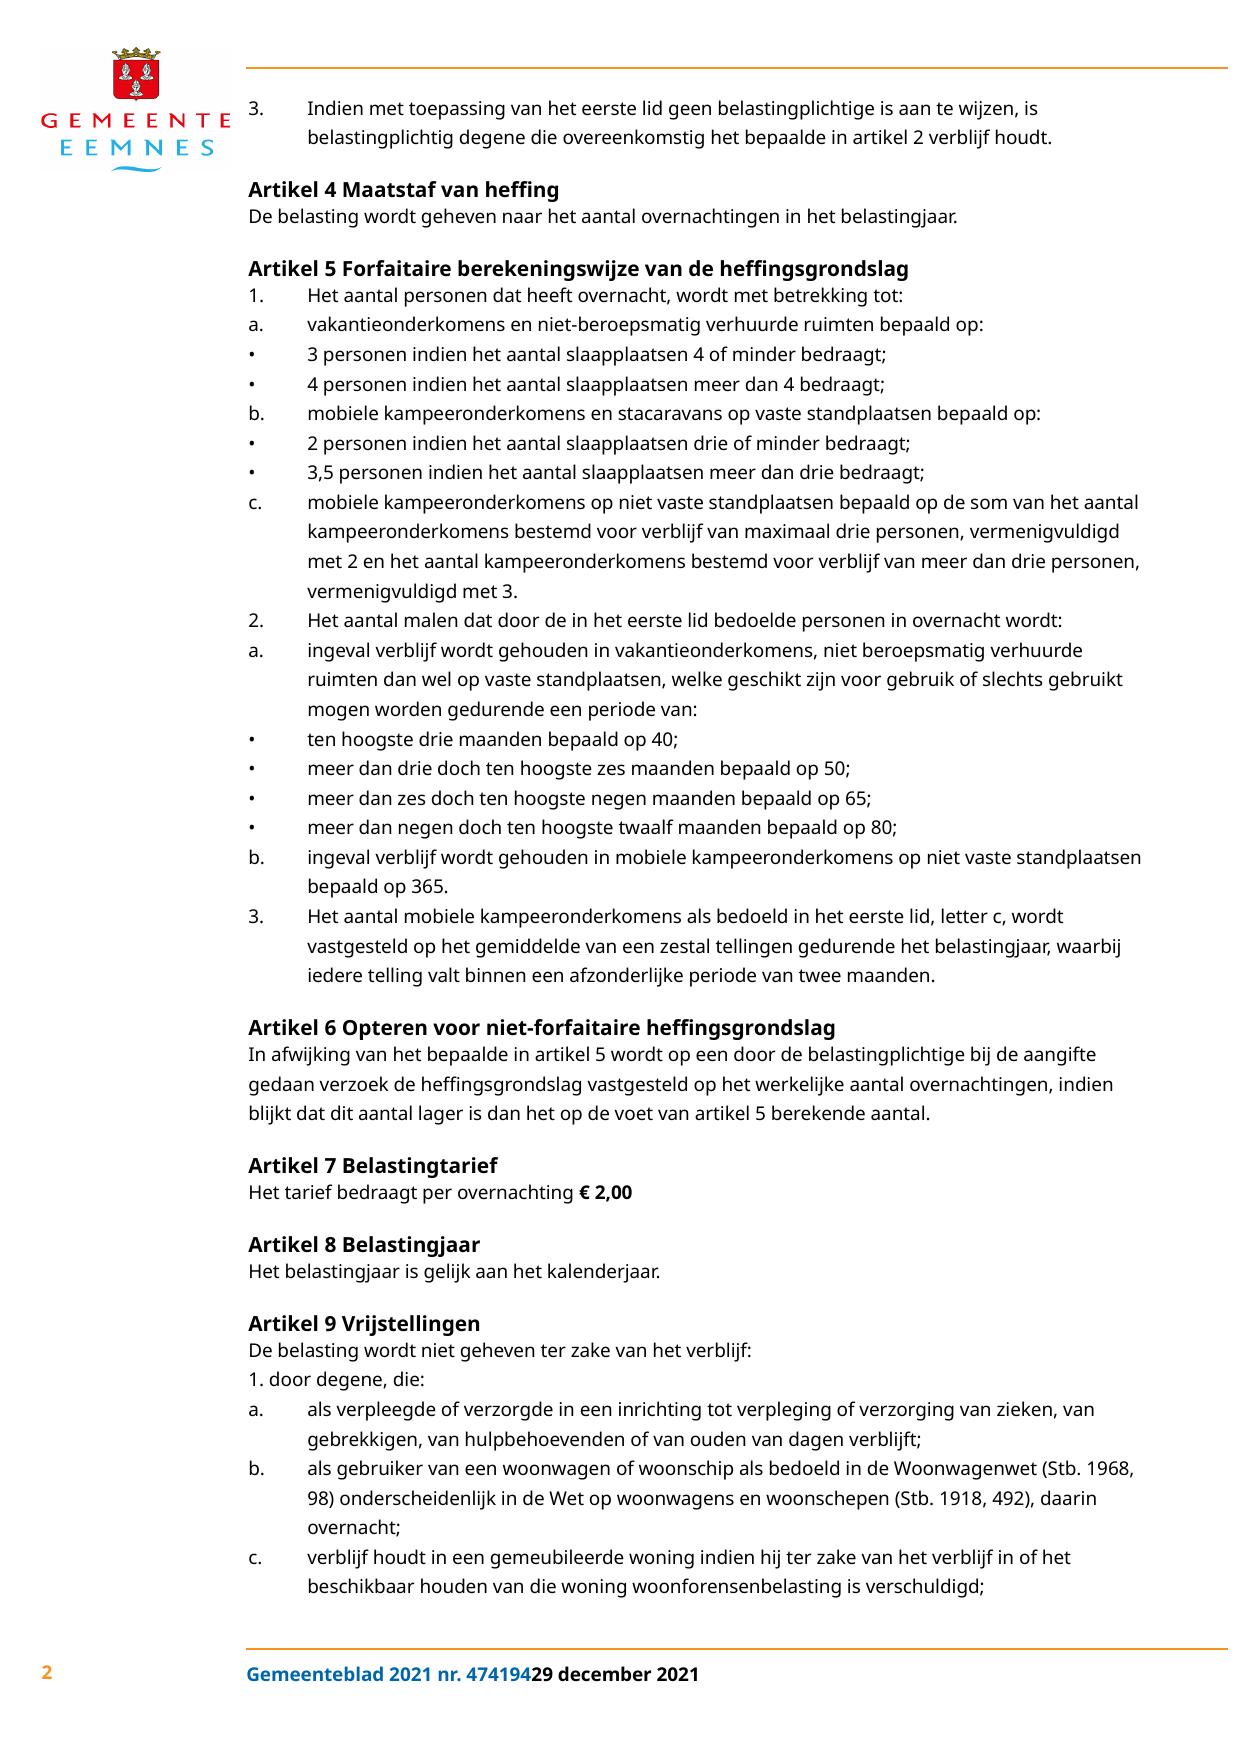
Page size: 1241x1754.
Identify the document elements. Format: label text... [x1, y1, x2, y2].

list 3 personen indien het aantal slaapplaatsen 4 of minder bedraagt; [248, 341, 1152, 367]
list meer dan negen doch ten hoogste twaalf maanden bepaald op 80; [248, 814, 1152, 840]
text Het tarief bedraagt per overnachting € 2,00 [248, 1179, 1152, 1205]
text 1. door degene, die: [248, 1367, 1152, 1392]
text Artikel 9 Vrijstellingen [248, 1309, 1152, 1337]
list Indien met toepassing van het eerste lid geen belastingplichtige is aan te wijzen, is belastingplichtig degene die overeenkomstig het bepaalde in artikel 2 verblijf houdt. [248, 95, 1152, 150]
list Het aantal mobiele kampeeronderkomens als bedoeld in het eerste lid, letter c, wordt vastgesteld op het gemiddelde van een zestal tellingen gedurende het belastingjaar, waarbij iedere telling valt binnen een afzonderlijke periode van twee maanden. [248, 903, 1152, 988]
text In afwijking van het bepaalde in artikel 5 wordt op een door de belastingplichtige bij de aangifte gedaan verzoek de heffingsgrondslag vastgesteld op het werkelijke aantal overnachtingen, indien blijkt dat dit aantal lager is dan het op de voet van artikel 5 berekende aantal. [248, 1041, 1152, 1126]
list als verpleegde of verzorgde in een inrichting tot verpleging of verzorging van zieken, van gebrekkigen, van hulpbehoevenden of van ouden van dagen verblijft; [248, 1396, 1152, 1452]
list als gebruiker van een woonwagen of woonschip als bedoeld in de Woonwagenwet (Stb. 1968, 98) onderscheidenlijk in de Wet op woonwagens en woonschepen (Stb. 1918, 492), daarin overnacht; [248, 1455, 1152, 1540]
list ingeval verblijf wordt gehouden in vakantieonderkomens, niet beroepsmatig verhuurde ruimten dan wel op vaste standplaatsen, welke geschikt zijn voor gebruik of slechts gebruikt mogen worden gedurende een periode van: [248, 637, 1152, 722]
text De belasting wordt niet geheven ter zake van het verblijf: [248, 1337, 1152, 1363]
text De belasting wordt geheven naar het aantal overnachtingen in het belastingjaar. [248, 203, 1152, 229]
text Artikel 5 Forfaitaire berekeningswijze van de heffingsgrondslag [248, 254, 1152, 282]
list ten hoogste drie maanden bepaald op 40; [248, 726, 1152, 752]
list meer dan drie doch ten hoogste zes maanden bepaald op 50; [248, 755, 1152, 781]
picture [41, 47, 231, 172]
list ingeval verblijf wordt gehouden in mobiele kampeeronderkomens op niet vaste standplaatsen bepaald op 365. [248, 844, 1152, 899]
text Artikel 7 Belastingtarief [248, 1151, 1152, 1179]
list mobiele kampeeronderkomens en stacaravans op vaste standplaatsen bepaald op: [248, 400, 1152, 426]
text Het belastingjaar is gelijk aan het kalenderjaar. [248, 1258, 1152, 1284]
list Het aantal malen dat door de in het eerste lid bedoelde personen in overnacht wordt: [248, 607, 1152, 633]
text Artikel 8 Belastingjaar [248, 1230, 1152, 1258]
text Artikel 4 Maatstaf van heffing [248, 175, 1152, 203]
list Het aantal personen dat heeft overnacht, wordt met betrekking tot: [248, 282, 1152, 308]
text Artikel 6 Opteren voor niet-forfaitaire heffingsgrondslag [248, 1013, 1152, 1041]
list vakantieonderkomens en niet-beroepsmatig verhuurde ruimten bepaald op: [248, 312, 1152, 337]
list 4 personen indien het aantal slaapplaatsen meer dan 4 bedraagt; [248, 371, 1152, 397]
list verblijf houdt in een gemeubileerde woning indien hij ter zake van het verblijf in of het beschikbaar houden van die woning woonforensenbelasting is verschuldigd; [248, 1544, 1152, 1599]
list 2 personen indien het aantal slaapplaatsen drie of minder bedraagt; [248, 430, 1152, 456]
list meer dan zes doch ten hoogste negen maanden bepaald op 65; [248, 785, 1152, 811]
list mobiele kampeeronderkomens op niet vaste standplaatsen bepaald op de som van het aantal kampeeronderkomens bestemd voor verblijf van maximaal drie personen, vermenigvuldigd met 2 en het aantal kampeeronderkomens bestemd voor verblijf van meer dan drie personen, vermenigvuldigd met 3. [248, 489, 1152, 604]
list 3,5 personen indien het aantal slaapplaatsen meer dan drie bedraagt; [248, 459, 1152, 485]
